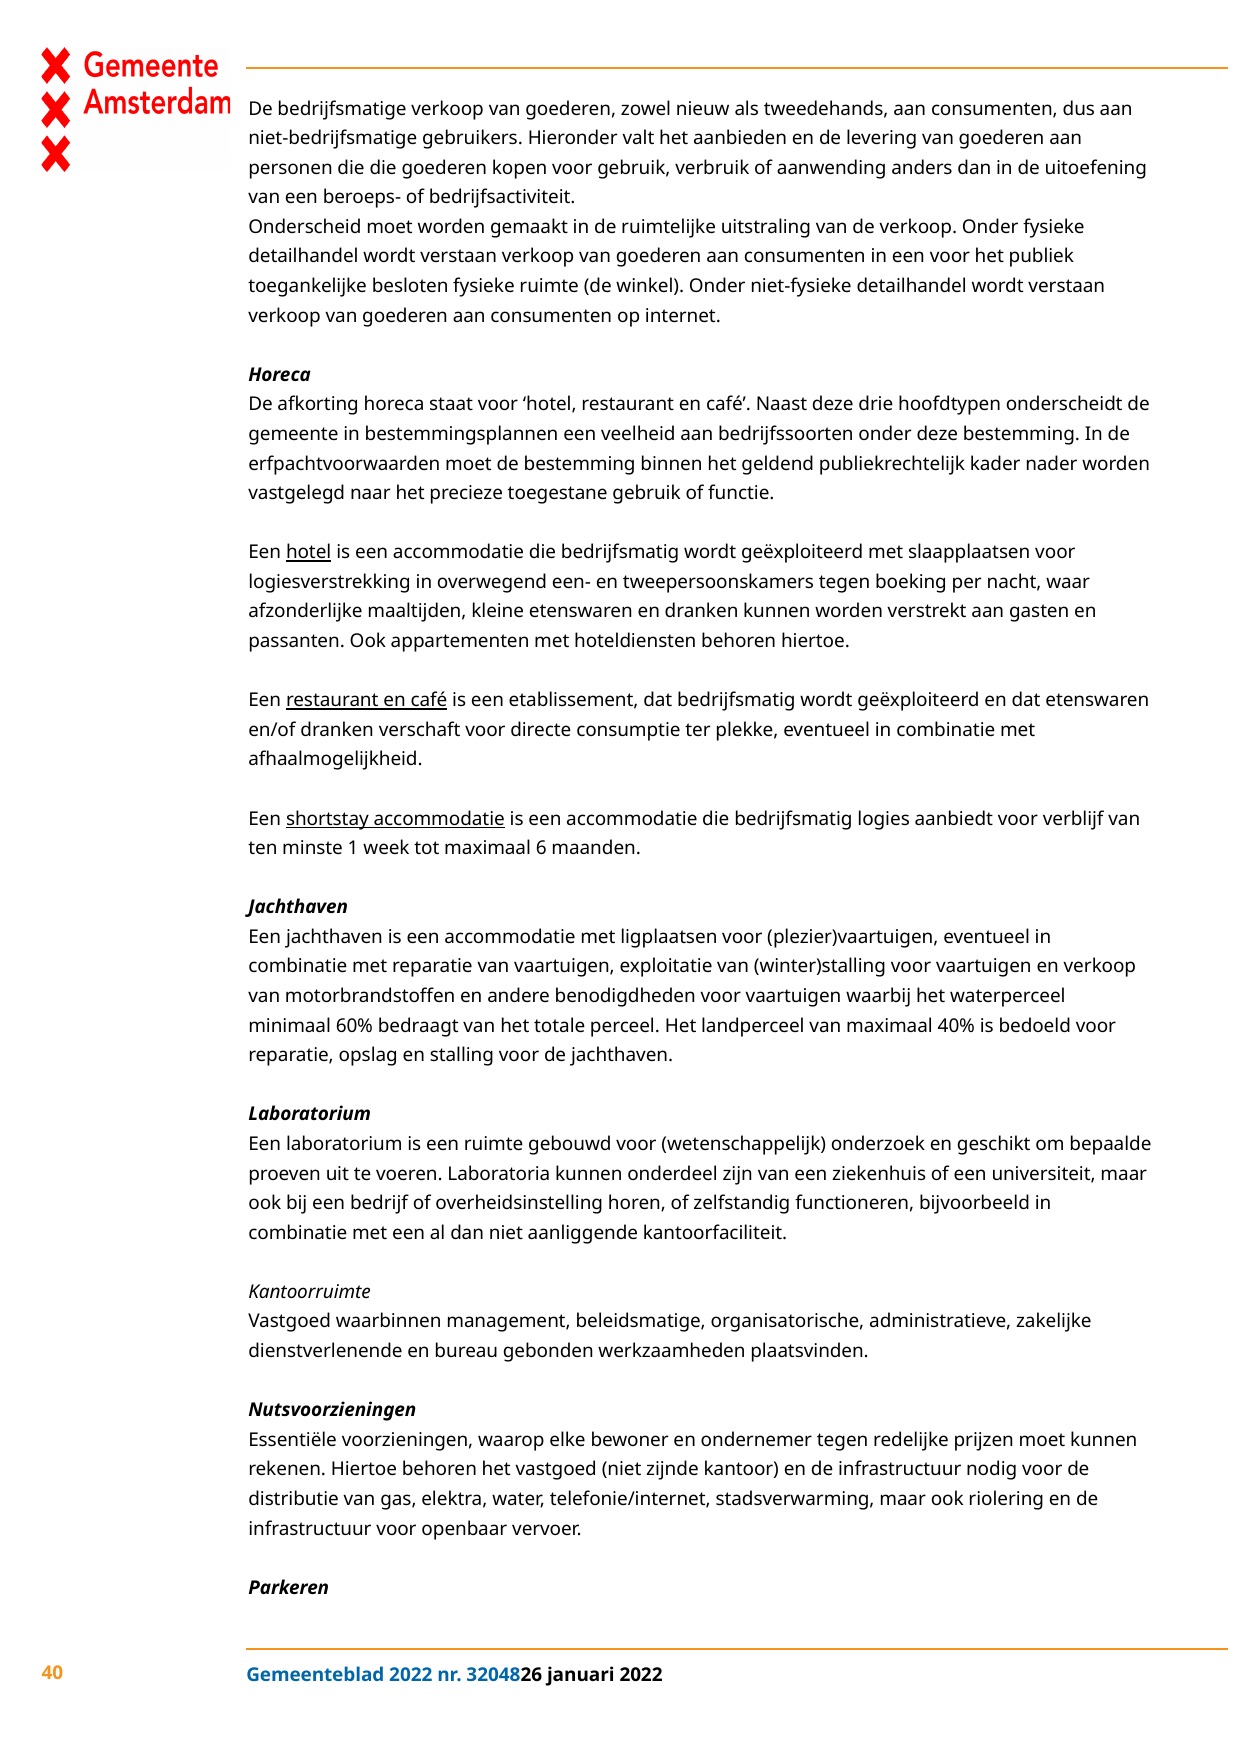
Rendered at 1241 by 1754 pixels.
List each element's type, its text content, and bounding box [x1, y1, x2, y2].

text Een hotel is een accommodatie die bedrijfsmatig wordt geëxploiteerd met slaapplaatsen voor logiesverstrekking in overwegend een- en tweepersoonskamers tegen boeking per nacht, waar afzonderlijke maaltijden, kleine etenswaren en dranken kunnen worden verstrekt aan gasten en passanten. Ook appartementen met hoteldiensten behoren hiertoe. [248, 538, 1152, 653]
text Parkeren [248, 1574, 1152, 1600]
text De bedrijfsmatige verkoop van goederen, zowel nieuw als tweedehands, aan consumenten, dus aan niet-bedrijfsmatige gebruikers. Hieronder valt het aanbieden en de levering van goederen aan personen die die goederen kopen voor gebruik, verbruik of aanwending anders dan in de uitoefening van een beroeps- of bedrijfsactiviteit. [248, 95, 1152, 209]
text Onderscheid moet worden gemaakt in de ruimtelijke uitstraling van de verkoop. Onder fysieke detailhandel wordt verstaan verkoop van goederen aan consumenten in een voor het publiek toegankelijke besloten fysieke ruimte (de winkel). Onder niet-fysieke detailhandel wordt verstaan verkoop van goederen aan consumenten op internet. [248, 213, 1152, 328]
text Nutsvoorzieningen [248, 1396, 1152, 1422]
text Laboratorium [248, 1101, 1152, 1126]
text De afkorting horeca staat voor ‘hotel, restaurant en café’. Naast deze drie hoofdtypen onderscheidt de gemeente in bestemmingsplannen een veelheid aan bedrijfssoorten onder deze bestemming. In de erfpachtvoorwaarden moet de bestemming binnen het geldend publiekrechtelijk kader nader worden vastgelegd naar het precieze toegestane gebruik of functie. [248, 391, 1152, 505]
text Horeca [248, 361, 1152, 387]
text Een laboratorium is een ruimte gebouwd voor (wetenschappelijk) onderzoek en geschikt om bepaalde proeven uit te voeren. Laboratoria kunnen onderdeel zijn van een ziekenhuis of een universiteit, maar ook bij een bedrijf of overheidsinstelling horen, of zelfstandig functioneren, bijvoorbeeld in combinatie met een al dan niet aanliggende kantoorfaciliteit. [248, 1130, 1152, 1245]
text Een jachthaven is een accommodatie met ligplaatsen voor (plezier)vaartuigen, eventueel in combinatie met reparatie van vaartuigen, exploitatie van (winter)stalling voor vaartuigen en verkoop van motorbrandstoffen en andere benodigdheden voor vaartuigen waarbij het waterperceel minimaal 60% bedraagt van het totale perceel. Het landperceel van maximaal 40% is bedoeld voor reparatie, opslag en stalling voor de jachthaven. [248, 923, 1152, 1067]
text Een restaurant en café is een etablissement, dat bedrijfsmatig wordt geëxploiteerd en dat etenswaren en/of dranken verschaft voor directe consumptie ter plekke, eventueel in combinatie met afhaalmogelijkheid. [248, 686, 1152, 771]
text Kantoorruimte [248, 1278, 1152, 1304]
text Jachthaven [248, 893, 1152, 919]
text Vastgoed waarbinnen management, beleidsmatige, organisatorische, administratieve, zakelijke dienstverlenende en bureau gebonden werkzaamheden plaatsvinden. [248, 1308, 1152, 1363]
text Een shortstay accommodatie is een accommodatie die bedrijfsmatig logies aanbiedt voor verblijf van ten minste 1 week tot maximaal 6 maanden. [248, 805, 1152, 860]
picture [41, 47, 231, 172]
text Essentiële voorzieningen, waarop elke bewoner en ondernemer tegen redelijke prijzen moet kunnen rekenen. Hiertoe behoren het vastgoed (niet zijnde kantoor) en de infrastructuur nodig voor de distributie van gas, elektra, water, telefonie/internet, stadsverwarming, maar ook riolering en de infrastructuur voor openbaar vervoer. [248, 1426, 1152, 1541]
